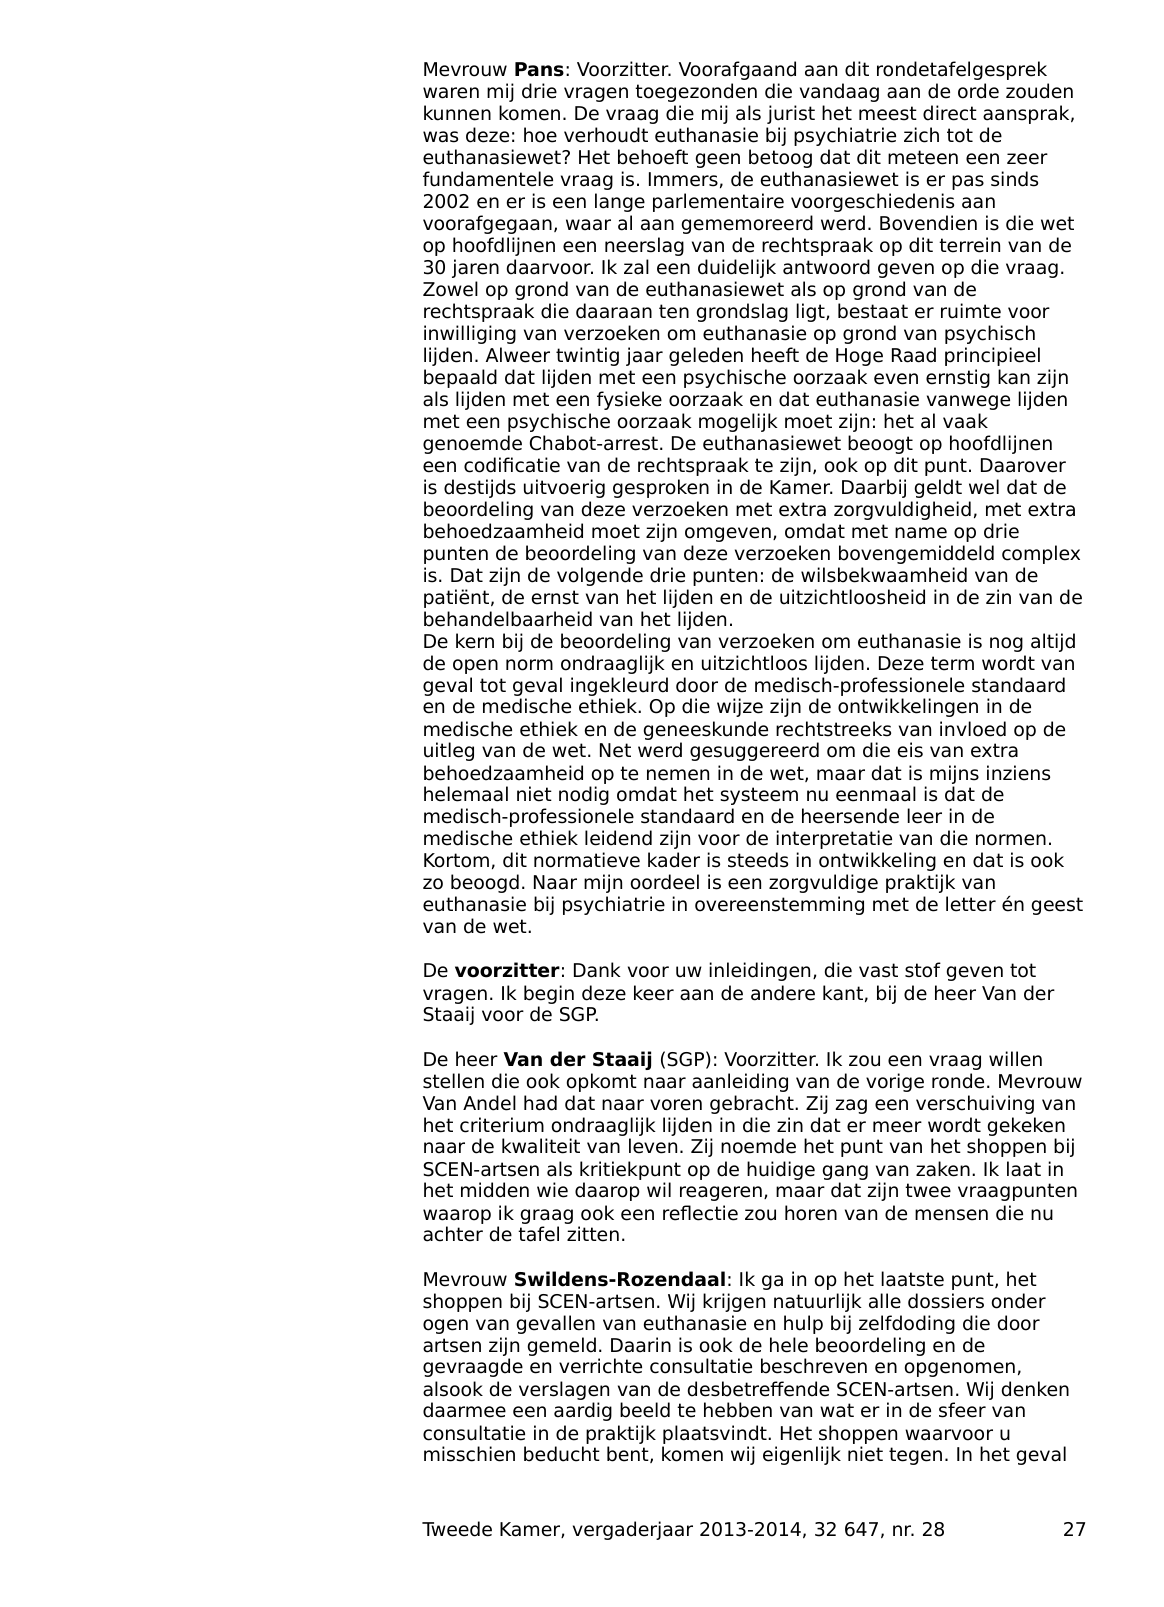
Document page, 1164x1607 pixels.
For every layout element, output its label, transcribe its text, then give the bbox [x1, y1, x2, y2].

text Kortom, dit normatieve kader is steeds in ontwikkeling en dat is ook zo beoogd. Naar mijn oordeel is een zorgvuldige praktijk van euthanasie bij psychiatrie in overeenstemming met de letter én geest van de wet. [422, 850, 1087, 938]
text Zowel op grond van de euthanasiewet als op grond van de rechtspraak die daaraan ten grondslag ligt, bestaat er ruimte voor inwilliging van verzoeken om euthanasie op grond van psychisch lijden. Alweer twintig jaar geleden heeft de Hoge Raad principieel bepaald dat lijden met een psychische oorzaak even ernstig kan zijn als lijden met een fysieke oorzaak en dat euthanasie vanwege lijden met een psychische oorzaak mogelijk moet zijn: het al vaak genoemde Chabot-arrest. De euthanasiewet beoogt op hoofdlijnen een codificatie van de rechtspraak te zijn, ook op dit punt. Daarover is destijds uitvoerig gesproken in de Kamer. Daarbij geldt wel dat de beoordeling van deze verzoeken met extra zorgvuldigheid, met extra behoedzaamheid moet zijn omgeven, omdat met name op drie punten de beoordeling van deze verzoeken bovengemiddeld complex is. Dat zijn de volgende drie punten: de wilsbekwaamheid van de patiënt, de ernst van het lijden en de uitzichtloosheid in de zin van de behandelbaarheid van het lijden. [422, 279, 1087, 631]
text De voorzitter: Dank voor uw inleidingen, die vast stof geven tot vragen. Ik begin deze keer aan de andere kant, bij de heer Van der Staaij voor de SGP. [422, 960, 1087, 1026]
text Mevrouw Swildens-Rozendaal: Ik ga in op het laatste punt, het shoppen bij SCEN-artsen. Wij krijgen natuurlijk alle dossiers onder ogen van gevallen van euthanasie en hulp bij zelfdoding die door artsen zijn gemeld. Daarin is ook de hele beoordeling en de gevraagde en verrichte consultatie beschreven en opgenomen, alsook de verslagen van de desbetreffende SCEN-artsen. Wij denken daarmee een aardig beeld te hebben van wat er in de sfeer van consultatie in de praktijk plaatsvindt. Het shoppen waarvoor u misschien beducht bent, komen wij eigenlijk niet tegen. In het geval [422, 1268, 1087, 1466]
text De heer Van der Staaij (SGP): Voorzitter. Ik zou een vraag willen stellen die ook opkomt naar aanleiding van de vorige ronde. Mevrouw Van Andel had dat naar voren gebracht. Zij zag een verschuiving van het criterium ondraaglijk lijden in die zin dat er meer wordt gekeken naar de kwaliteit van leven. Zij noemde het punt van het shoppen bij SCEN-artsen als kritiekpunt op de huidige gang van zaken. Ik laat in het midden wie daarop wil reageren, maar dat zijn twee vraagpunten waarop ik graag ook een reflectie zou horen van de mensen die nu achter de tafel zitten. [422, 1048, 1087, 1246]
text De kern bij de beoordeling van verzoeken om euthanasie is nog altijd de open norm ondraaglijk en uitzichtloos lijden. Deze term wordt van geval tot geval ingekleurd door de medisch-professionele standaard en de medische ethiek. Op die wijze zijn de ontwikkelingen in de medische ethiek en de geneeskunde rechtstreeks van invloed op de uitleg van de wet. Net werd gesuggereerd om die eis van extra behoedzaamheid op te nemen in de wet, maar dat is mijns inziens helemaal niet nodig omdat het systeem nu eenmaal is dat de medisch-professionele standaard en de heersende leer in de medische ethiek leidend zijn voor de interpretatie van die normen. [422, 631, 1087, 850]
text Mevrouw Pans: Voorzitter. Voorafgaand aan dit rondetafelgesprek waren mij drie vragen toegezonden die vandaag aan de orde zouden kunnen komen. De vraag die mij als jurist het meest direct aansprak, was deze: hoe verhoudt euthanasie bij psychiatrie zich tot de euthanasiewet? Het behoeft geen betoog dat dit meteen een zeer fundamentele vraag is. Immers, de euthanasiewet is er pas sinds 2002 en er is een lange parlementaire voorgeschiedenis aan voorafgegaan, waar al aan gememoreerd werd. Bovendien is die wet op hoofdlijnen een neerslag van de rechtspraak op dit terrein van de 30 jaren daarvoor. Ik zal een duidelijk antwoord geven op die vraag. [422, 59, 1087, 279]
